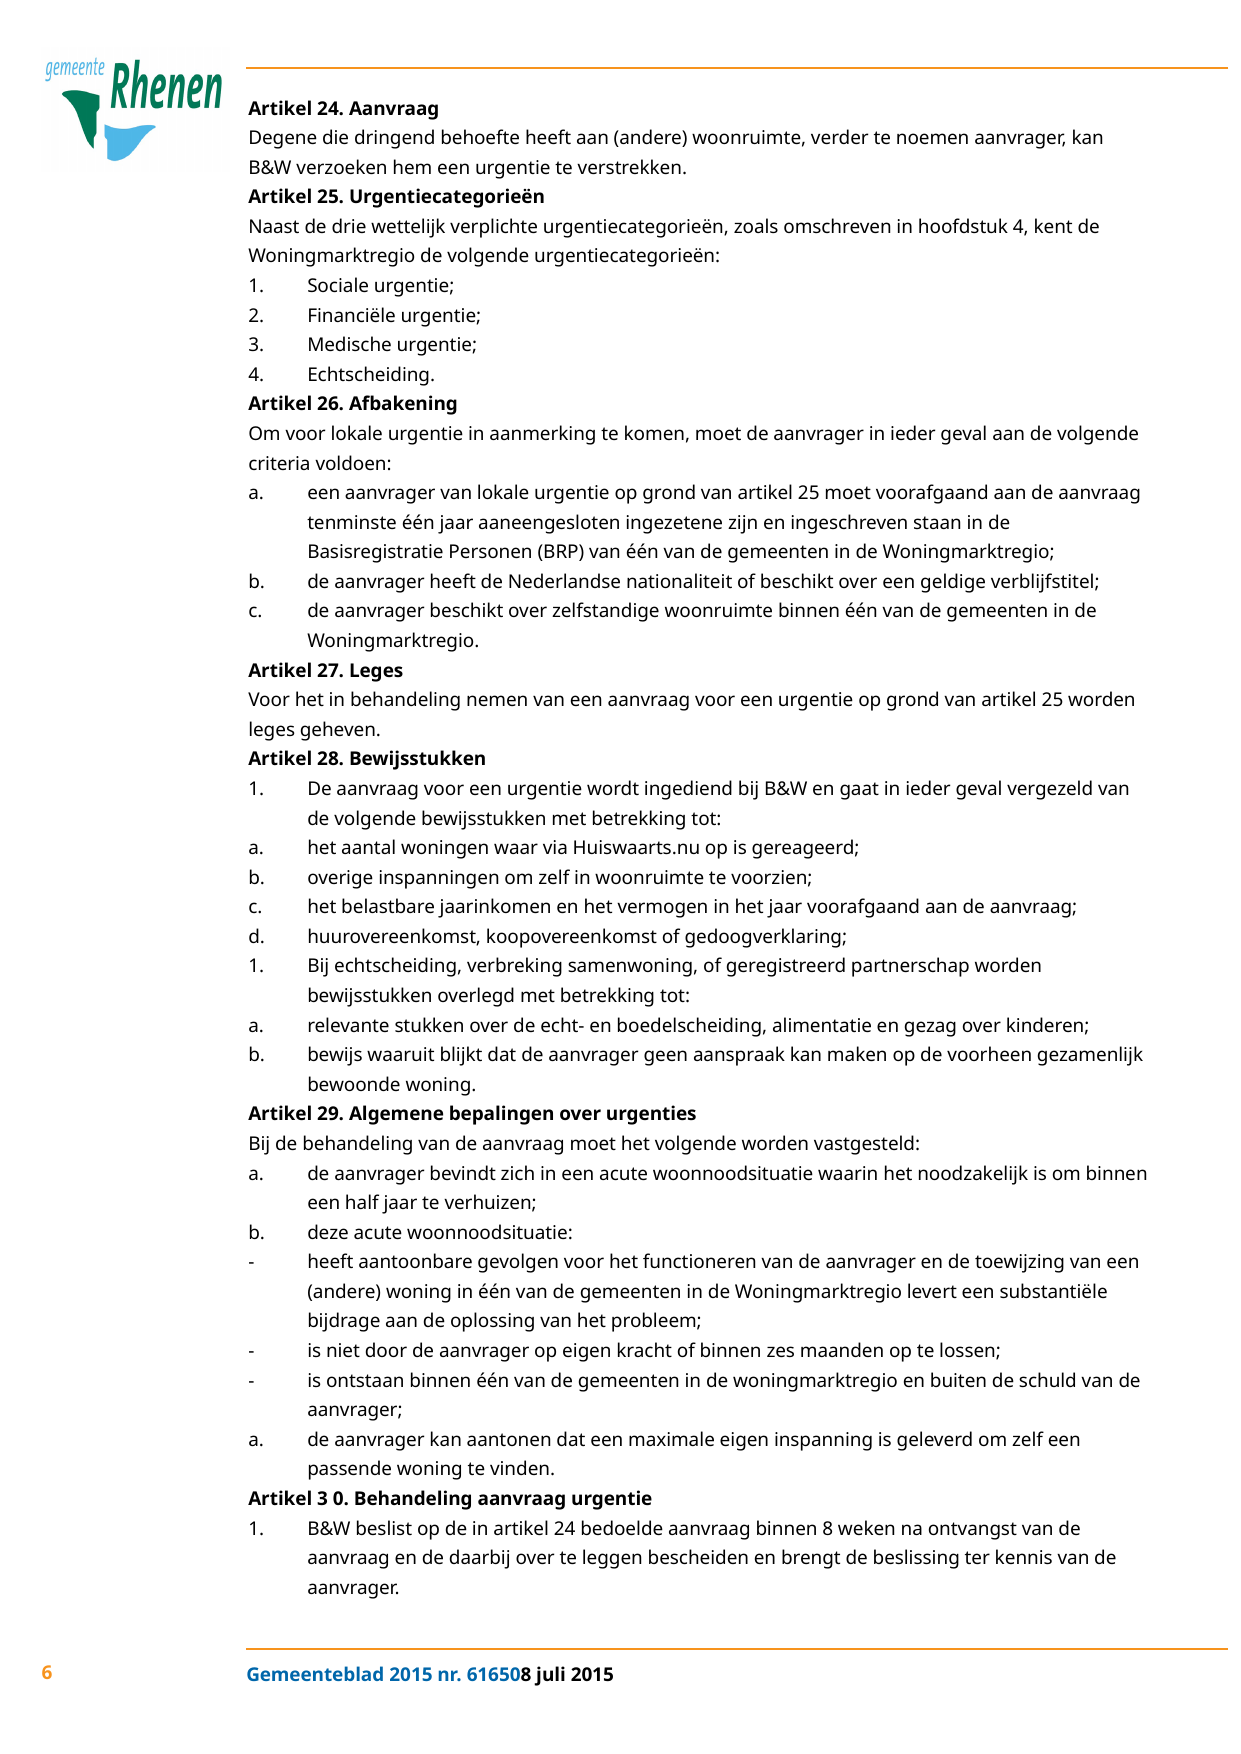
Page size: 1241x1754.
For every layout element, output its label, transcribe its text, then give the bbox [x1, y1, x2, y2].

list de aanvrager kan aantonen dat een maximale eigen inspanning is geleverd om zelf een passende woning te vinden. [248, 1426, 1152, 1481]
text Naast de drie wettelijk verplichte urgentiecategorieën, zoals omschreven in hoofdstuk 4, kent de Woningmarktregio de volgende urgentiecategorieën: [248, 213, 1152, 268]
list B&W beslist op de in artikel 24 bedoelde aanvraag binnen 8 weken na ontvangst van de aanvraag en de daarbij over te leggen bescheiden en brengt de beslissing ter kennis van de aanvrager. [248, 1515, 1152, 1600]
list Bij echtscheiding, verbreking samenwoning, of geregistreerd partnerschap worden bewijsstukken overlegd met betrekking tot: [248, 953, 1152, 1008]
list overige inspanningen om zelf in woonruimte te voorzien; [248, 864, 1152, 890]
text Artikel 25. Urgentiecategorieën [248, 183, 1152, 209]
list de aanvrager heeft de Nederlandse nationaliteit of beschikt over een geldige verblijfstitel; [248, 568, 1152, 594]
list Medische urgentie; [248, 331, 1152, 357]
list de aanvrager beschikt over zelfstandige woonruimte binnen één van de gemeenten in de Woningmarktregio. [248, 598, 1152, 653]
text Artikel 28. Bewijsstukken [248, 746, 1152, 771]
list is ontstaan binnen één van de gemeenten in de woningmarktregio en buiten de schuld van de aanvrager; [248, 1367, 1152, 1422]
list is niet door de aanvrager op eigen kracht of binnen zes maanden op te lossen; [248, 1337, 1152, 1363]
list deze acute woonnoodsituatie: [248, 1219, 1152, 1245]
text Artikel 26. Afbakening [248, 391, 1152, 416]
list De aanvraag voor een urgentie wordt ingediend bij B&W en gaat in ieder geval vergezeld van de volgende bewijsstukken met betrekking tot: [248, 775, 1152, 831]
text Artikel 3 0. Behandeling aanvraag urgentie [248, 1485, 1152, 1511]
list huurovereenkomst, koopovereenkomst of gedoogverklaring; [248, 923, 1152, 949]
text Bij de behandeling van de aanvraag moet het volgende worden vastgesteld: [248, 1130, 1152, 1156]
text Artikel 29. Algemene bepalingen over urgenties [248, 1101, 1152, 1126]
list heeft aantoonbare gevolgen voor het functioneren van de aanvrager en de toewijzing van een (andere) woning in één van de gemeenten in de Woningmarktregio levert een substantiële bijdrage aan de oplossing van het probleem; [248, 1248, 1152, 1333]
text Om voor lokale urgentie in aanmerking te komen, moet de aanvrager in ieder geval aan de volgende criteria voldoen: [248, 420, 1152, 476]
list het aantal woningen waar via Huiswaarts.nu op is gereageerd; [248, 834, 1152, 860]
text Artikel 27. Leges [248, 657, 1152, 683]
list de aanvrager bevindt zich in een acute woonnoodsituatie waarin het noodzakelijk is om binnen een half jaar te verhuizen; [248, 1160, 1152, 1215]
list Sociale urgentie; [248, 272, 1152, 298]
text Degene die dringend behoefte heeft aan (andere) woonruimte, verder te noemen aanvrager, kan B&W verzoeken hem een urgentie te verstrekken. [248, 124, 1152, 180]
list het belastbare jaarinkomen en het vermogen in het jaar voorafgaand aan de aanvraag; [248, 893, 1152, 919]
text Artikel 24. Aanvraag [248, 95, 1152, 121]
list een aanvrager van lokale urgentie op grond van artikel 25 moet voorafgaand aan de aanvraag tenminste één jaar aaneengesloten ingezetene zijn en ingeschreven staan in de Basisregistratie Personen (BRP) van één van de gemeenten in de Woningmarktregio; [248, 479, 1152, 564]
list relevante stukken over de echt- en boedelscheiding, alimentatie en gezag over kinderen; [248, 1012, 1152, 1038]
picture [41, 47, 231, 172]
text Voor het in behandeling nemen van een aanvraag voor een urgentie op grond van artikel 25 worden leges geheven. [248, 686, 1152, 742]
list Financiële urgentie; [248, 302, 1152, 328]
list Echtscheiding. [248, 361, 1152, 387]
list bewijs waaruit blijkt dat de aanvrager geen aanspraak kan maken op de voorheen gezamenlijk bewoonde woning. [248, 1041, 1152, 1097]
